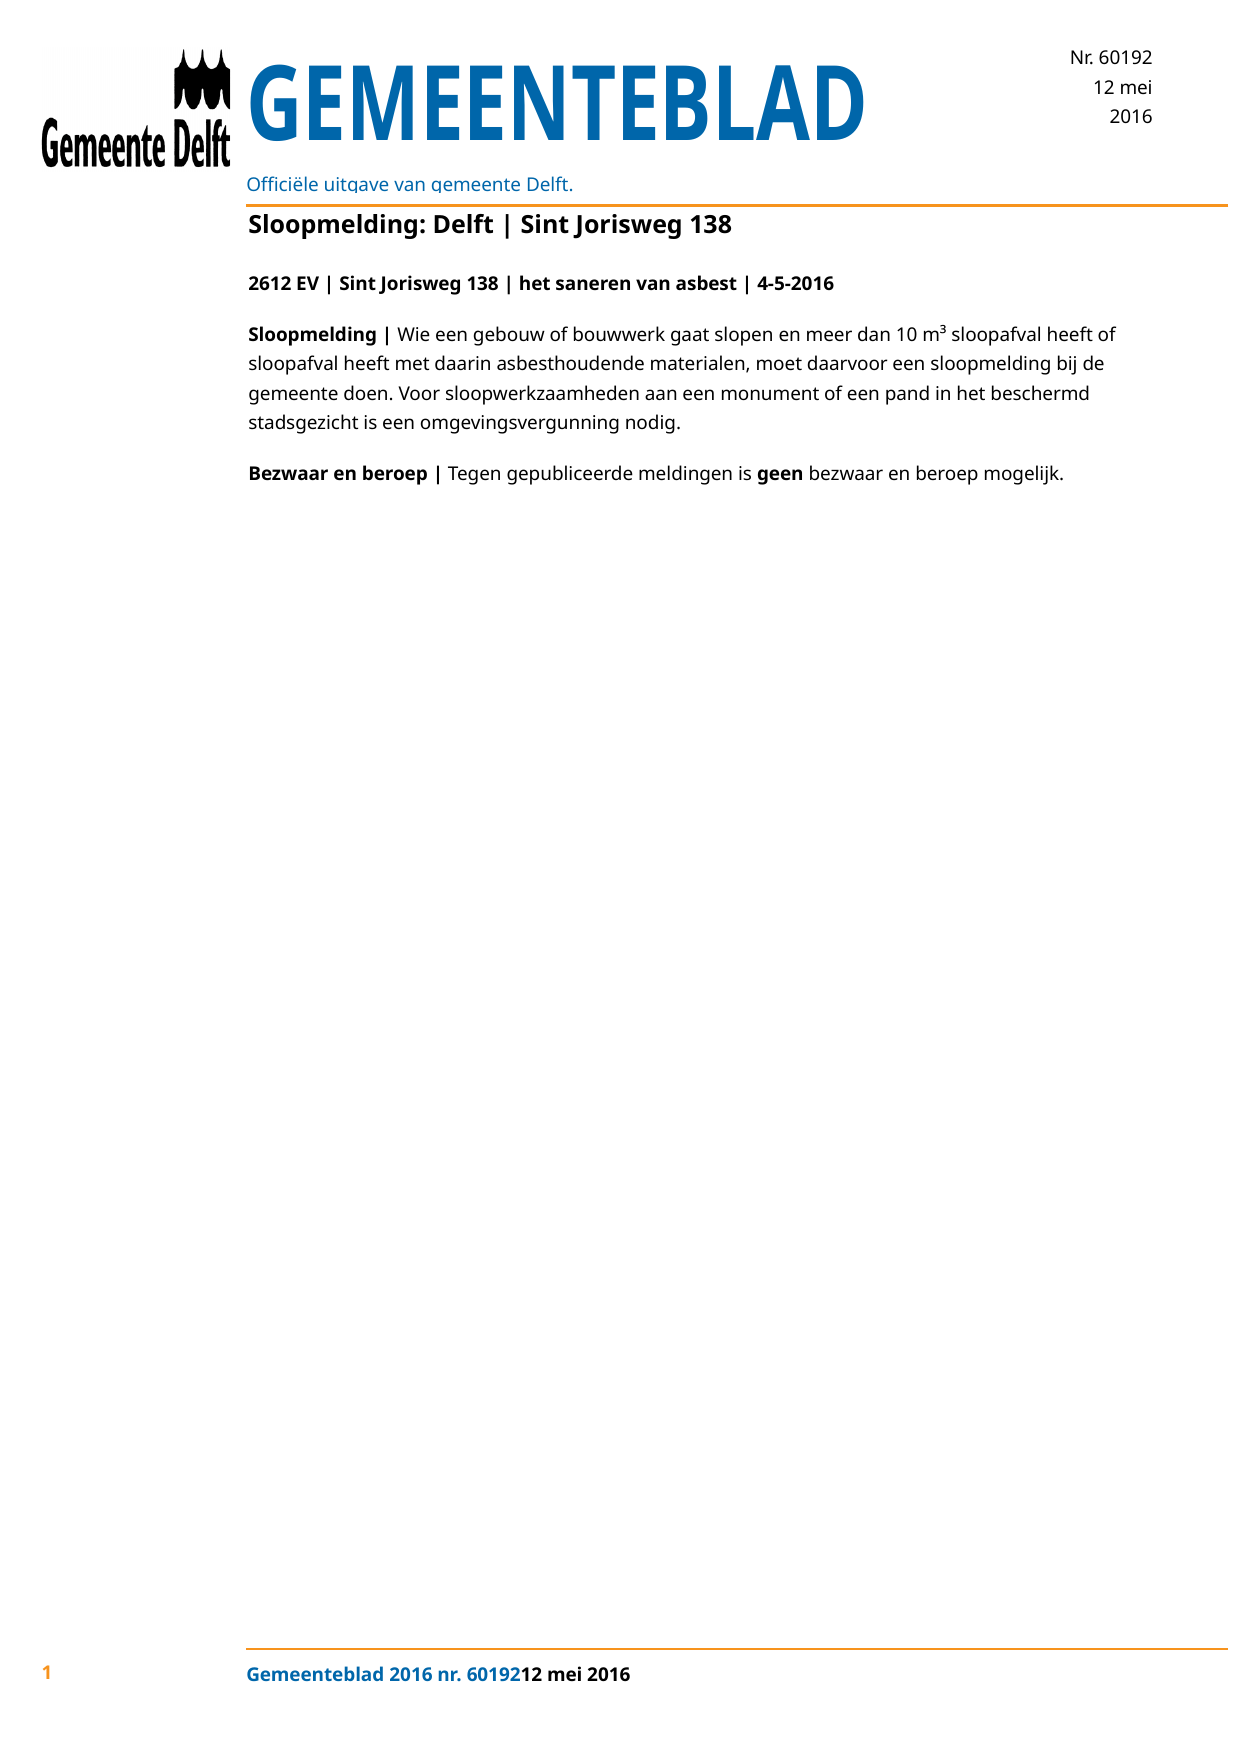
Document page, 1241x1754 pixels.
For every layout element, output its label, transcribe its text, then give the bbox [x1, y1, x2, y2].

text Sloopmelding: Delft | Sint Jorisweg 138 [248, 207, 1152, 241]
text 2612 EV | Sint Jorisweg 138 | het saneren van asbest | 4-5-2016 [248, 270, 1152, 296]
text Sloopmelding | Wie een gebouw of bouwwerk gaat slopen en meer dan 10 m³ sloopafval heeft of sloopafval heeft met daarin asbesthoudende materialen, moet daarvoor een sloopmelding bij de gemeente doen. Voor sloopwerkzaamheden aan een monument of een pand in het beschermd stadsgezicht is een omgevingsvergunning nodig. [248, 321, 1152, 435]
text Bezwaar en beroep | Tegen gepubliceerde meldingen is geen bezwaar en beroep mogelijk. [248, 460, 1152, 486]
picture [41, 47, 231, 172]
